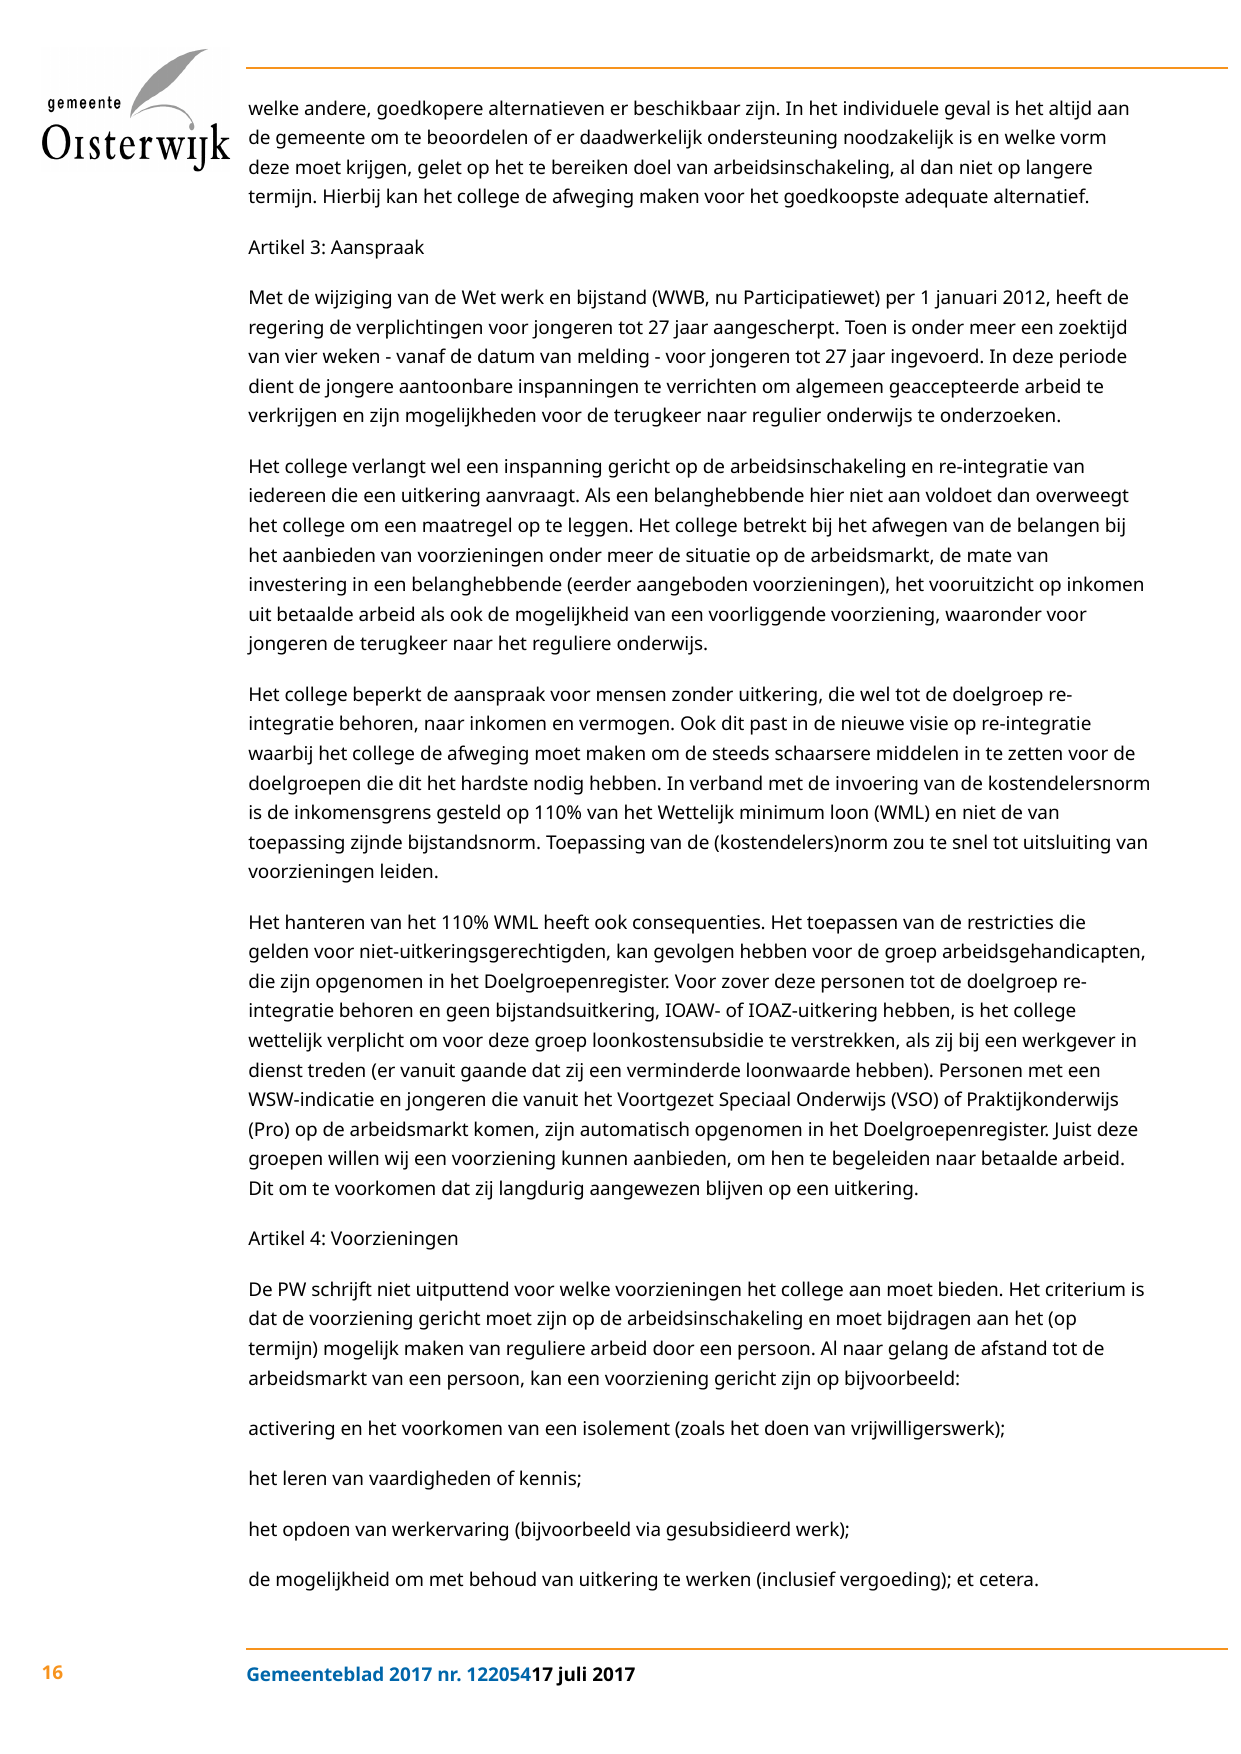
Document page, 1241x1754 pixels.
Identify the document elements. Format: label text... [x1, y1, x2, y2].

text Het college beperkt de aanspraak voor mensen zonder uitkering, die wel tot de doelgroep re-integratie behoren, naar inkomen en vermogen. Ook dit past in de nieuwe visie op re-integratie waarbij het college de afweging moet maken om de steeds schaarsere middelen in te zetten voor de doelgroepen die dit het hardste nodig hebben. In verband met de invoering van de kostendelersnorm is de inkomensgrens gesteld op 110% van het Wettelijk minimum loon (WML) en niet de van toepassing zijnde bijstandsnorm. Toepassing van de (kostendelers)norm zou te snel tot uitsluiting van voorzieningen leiden. [248, 681, 1152, 884]
text Het hanteren van het 110% WML heeft ook consequenties. Het toepassen van de restricties die gelden voor niet-uitkeringsgerechtigden, kan gevolgen hebben voor de groep arbeidsgehandicapten, die zijn opgenomen in het Doelgroepenregister. Voor zover deze personen tot de doelgroep re-integratie behoren en geen bijstandsuitkering, IOAW- of IOAZ-uitkering hebben, is het college wettelijk verplicht om voor deze groep loonkostensubsidie te verstrekken, als zij bij een werkgever in dienst treden (er vanuit gaande dat zij een verminderde loonwaarde hebben). Personen met een WSW-indicatie en jongeren die vanuit het Voortgezet Speciaal Onderwijs (VSO) of Praktijkonderwijs (Pro) op de arbeidsmarkt komen, zijn automatisch opgenomen in het Doelgroepenregister. Juist deze groepen willen wij een voorziening kunnen aanbieden, om hen te begeleiden naar betaalde arbeid. Dit om te voorkomen dat zij langdurig aangewezen blijven op een uitkering. [248, 909, 1152, 1201]
text Met de wijziging van de Wet werk en bijstand (WWB, nu Participatiewet) per 1 januari 2012, heeft de regering de verplichtingen voor jongeren tot 27 jaar aangescherpt. Toen is onder meer een zoektijd van vier weken - vanaf de datum van melding - voor jongeren tot 27 jaar ingevoerd. In deze periode dient de jongere aantoonbare inspanningen te verrichten om algemeen geaccepteerde arbeid te verkrijgen en zijn mogelijkheden voor de terugkeer naar regulier onderwijs te onderzoeken. [248, 284, 1152, 428]
text het opdoen van werkervaring (bijvoorbeeld via gesubsidieerd werk); [248, 1516, 1152, 1542]
text Het college verlangt wel een inspanning gericht op de arbeidsinschakeling en re-integratie van iedereen die een uitkering aanvraagt. Als een belanghebbende hier niet aan voldoet dan overweegt het college om een maatregel op te leggen. Het college betrekt bij het afwegen van de belangen bij het aanbieden van voorzieningen onder meer de situatie op de arbeidsmarkt, de mate van investering in een belanghebbende (eerder aangeboden voorzieningen), het vooruitzicht op inkomen uit betaalde arbeid als ook de mogelijkheid van een voorliggende voorziening, waaronder voor jongeren de terugkeer naar het reguliere onderwijs. [248, 453, 1152, 656]
text Artikel 4: Voorzieningen [248, 1226, 1152, 1251]
text De PW schrijft niet uitputtend voor welke voorzieningen het college aan moet bieden. Het criterium is dat de voorziening gericht moet zijn op de arbeidsinschakeling en moet bijdragen aan het (op termijn) mogelijk maken van reguliere arbeid door een persoon. Al naar gelang de afstand tot de arbeidsmarkt van een persoon, kan een voorziening gericht zijn op bijvoorbeeld: [248, 1276, 1152, 1391]
text het leren van vaardigheden of kennis; [248, 1466, 1152, 1491]
picture [41, 47, 231, 172]
text welke andere, goedkopere alternatieven er beschikbaar zijn. In het individuele geval is het altijd aan de gemeente om te beoordelen of er daadwerkelijk ondersteuning noodzakelijk is en welke vorm deze moet krijgen, gelet op het te bereiken doel van arbeidsinschakeling, al dan niet op langere termijn. Hierbij kan het college de afweging maken voor het goedkoopste adequate alternatief. [248, 95, 1152, 209]
text activering en het voorkomen van een isolement (zoals het doen van vrijwilligerswerk); [248, 1415, 1152, 1441]
text de mogelijkheid om met behoud van uitkering te werken (inclusief vergoeding); et cetera. [248, 1566, 1152, 1592]
text Artikel 3: Aanspraak [248, 234, 1152, 260]
